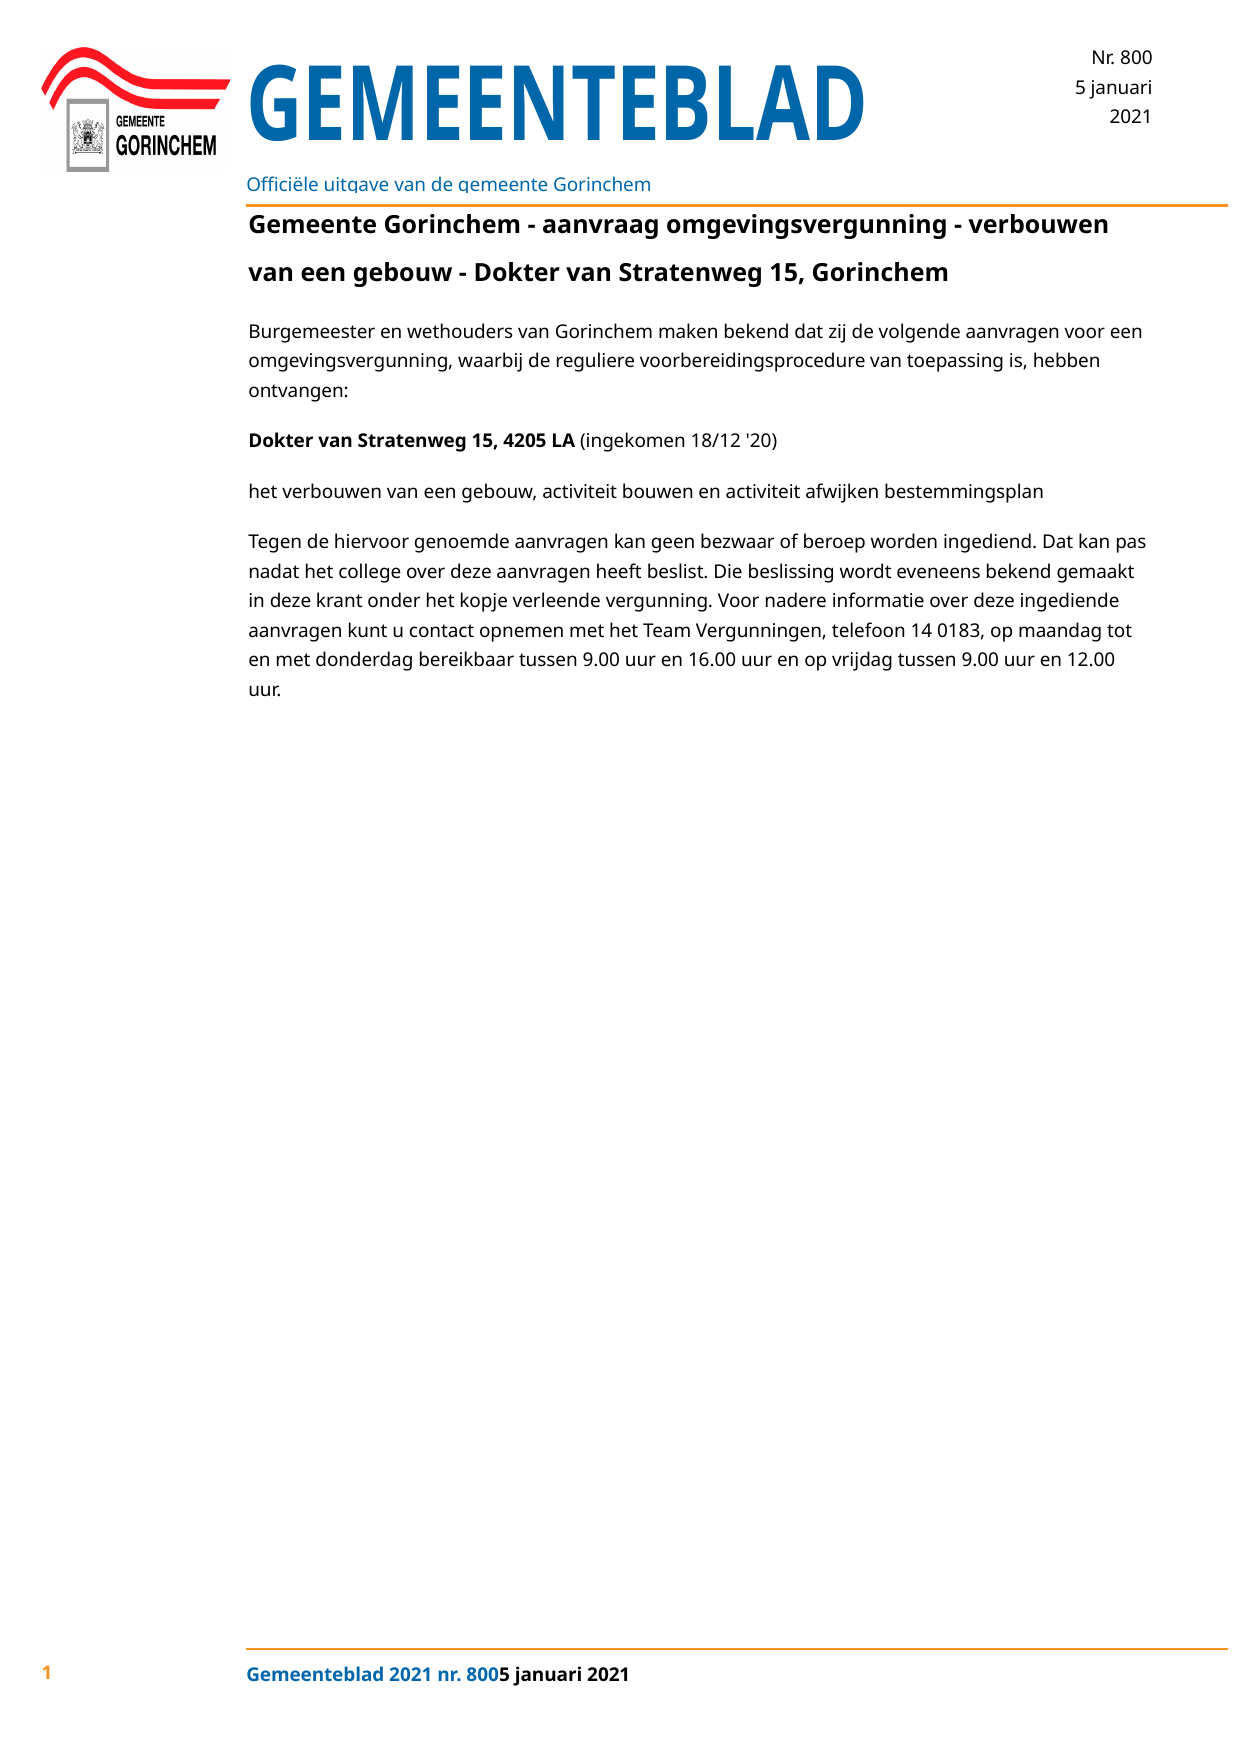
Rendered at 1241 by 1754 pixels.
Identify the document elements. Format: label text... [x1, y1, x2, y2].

text Dokter van Stratenweg 15, 4205 LA (ingekomen 18/12 '20) [248, 427, 1152, 453]
text Burgemeester en wethouders van Gorinchem maken bekend dat zij de volgende aanvragen voor een omgevingsvergunning, waarbij de reguliere voorbereidingsprocedure van toepassing is, hebben ontvangen: [248, 318, 1152, 403]
text Tegen de hiervoor genoemde aanvragen kan geen bezwaar of beroep worden ingediend. Dat kan pas nadat het college over deze aanvragen heeft beslist. Die beslissing wordt eveneens bekend gemaakt in deze krant onder het kopje verleende vergunning. Voor nadere informatie over deze ingediende aanvragen kunt u contact opnemen met het Team Vergunningen, telefoon 14 0183, op maandag tot en met donderdag bereikbaar tussen 9.00 uur en 16.00 uur en op vrijdag tussen 9.00 uur en 12.00 uur. [248, 528, 1152, 702]
text het verbouwen van een gebouw, activiteit bouwen en activiteit afwijken bestemmingsplan [248, 478, 1152, 504]
picture [41, 47, 231, 172]
text Gemeente Gorinchem - aanvraag omgevingsvergunning - verbouwen van een gebouw - Dokter van Stratenweg 15, Gorinchem [248, 207, 1152, 288]
